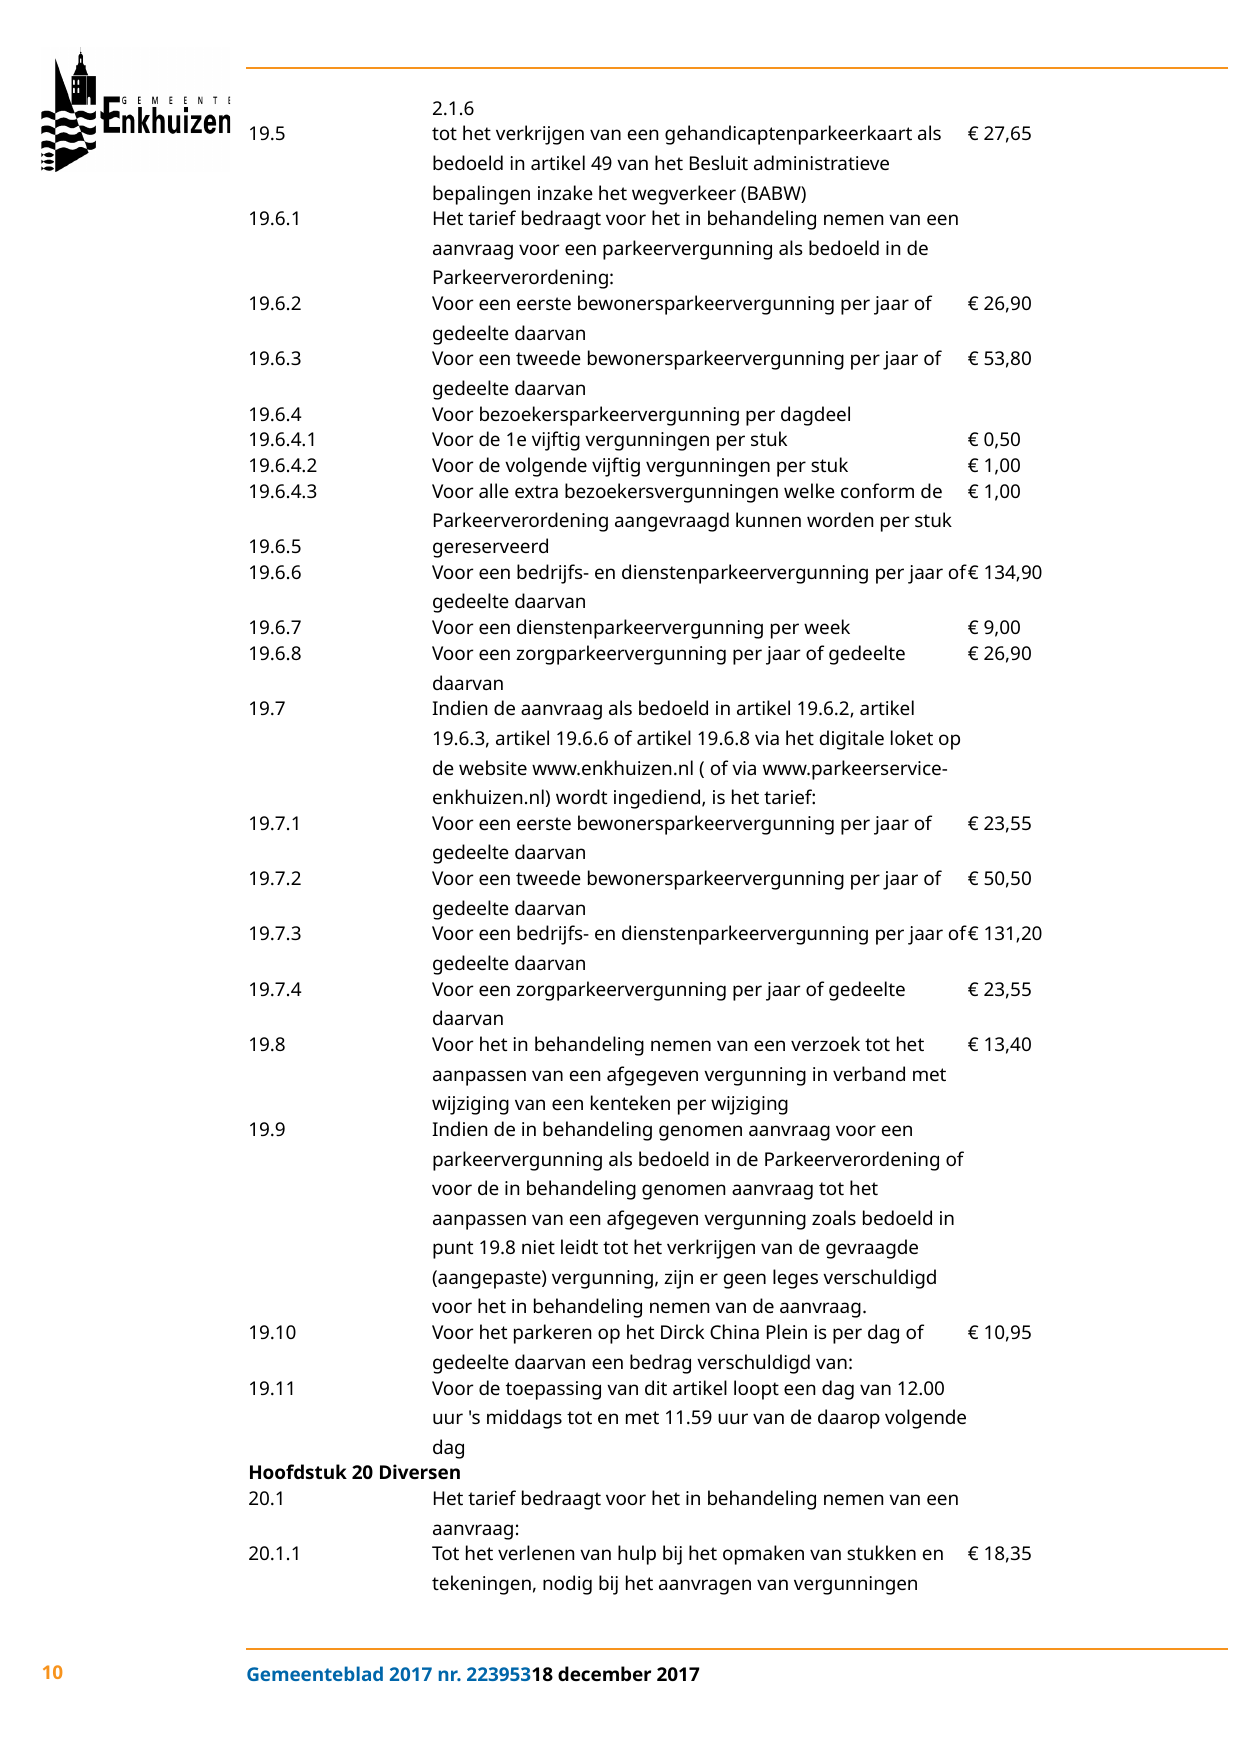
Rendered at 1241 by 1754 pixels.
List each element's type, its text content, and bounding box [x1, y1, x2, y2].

table_cell 19.6.8 [248, 640, 432, 696]
table_cell Voor de 1e vijftig vergunningen per stuk [432, 427, 968, 452]
table_cell Indien de aanvraag als bedoeld in artikel 19.6.2, artikel 19.6.3, artikel 19.6.6 of artikel 19.6.8 via het digitale loket op de website www.enkhuizen.nl ( of via www.parkeerservice-enkhuizen.nl) wordt ingediend, is het tarief: [432, 696, 968, 810]
table_cell 20.1.1 [248, 1541, 432, 1596]
table_cell 20.1 [248, 1485, 432, 1541]
table_cell Voor een zorgparkeervergunning per jaar of gedeelte daarvan [432, 640, 968, 696]
table_cell [968, 696, 1152, 810]
table_cell [968, 1375, 1152, 1459]
table_cell 19.7.1 [248, 810, 432, 865]
table_cell € 18,35 [968, 1541, 1152, 1596]
table_cell 19.9 [248, 1116, 432, 1319]
table_cell € 1,00 [968, 453, 1152, 478]
table_cell 19.7.3 [248, 921, 432, 976]
table_cell Voor een zorgparkeervergunning per jaar of gedeelte daarvan [432, 976, 968, 1031]
table_cell 19.6.7 [248, 615, 432, 640]
table_cell [968, 205, 1152, 290]
table_cell € 27,65 [968, 121, 1152, 205]
table_cell [968, 401, 1152, 427]
table_cell Voor een tweede bewonersparkeervergunning per jaar of gedeelte daarvan [432, 865, 968, 921]
table_cell Voor alle extra bezoekersvergunningen welke conform de Parkeerverordening aangevraagd kunnen worden per stuk [432, 478, 968, 533]
table_cell € 131,20 [968, 921, 1152, 976]
table_cell € 23,55 [968, 976, 1152, 1031]
table_cell € 53,80 [968, 346, 1152, 401]
table_cell Voor een eerste bewonersparkeervergunning per jaar of gedeelte daarvan [432, 290, 968, 346]
table_cell Voor de volgende vijftig vergunningen per stuk [432, 453, 968, 478]
table_cell Voor de toepassing van dit artikel loopt een dag van 12.00 uur 's middags tot en met 11.59 uur van de daarop volgende dag [432, 1375, 968, 1459]
table_cell [248, 95, 432, 121]
table_cell [968, 1116, 1152, 1319]
table_cell 19.10 [248, 1319, 432, 1375]
table_cell € 10,95 [968, 1319, 1152, 1375]
table_cell Tot het verlenen van hulp bij het opmaken van stukken en tekeningen, nodig bij het aanvragen van vergunningen [432, 1541, 968, 1596]
table_cell 19.6.4 [248, 401, 432, 427]
table_cell 19.5 [248, 121, 432, 205]
table_cell Voor een bedrijfs- en dienstenparkeervergunning per jaar of gedeelte daarvan [432, 921, 968, 976]
table_cell 19.6.3 [248, 346, 432, 401]
table_cell € 0,50 [968, 427, 1152, 452]
table_cell 19.6.1 [248, 205, 432, 290]
table_cell 19.8 [248, 1031, 432, 1116]
table_cell 19.7.2 [248, 865, 432, 921]
table_cell € 26,90 [968, 290, 1152, 346]
table_cell [968, 95, 1152, 121]
table_cell [968, 534, 1152, 559]
table_cell 19.6.2 [248, 290, 432, 346]
table_cell Voor een dienstenparkeervergunning per week [432, 615, 968, 640]
table_cell € 1,00 [968, 478, 1152, 533]
table_cell Hoofdstuk 20 Diversen [248, 1460, 1152, 1485]
table_cell 19.6.4.2 [248, 453, 432, 478]
table_cell Voor bezoekersparkeervergunning per dagdeel [432, 401, 968, 427]
table_cell € 9,00 [968, 615, 1152, 640]
table_cell 19.11 [248, 1375, 432, 1459]
table_cell 2.1.6 [432, 95, 968, 121]
table_cell Voor een eerste bewonersparkeervergunning per jaar of gedeelte daarvan [432, 810, 968, 865]
table_cell Indien de in behandeling genomen aanvraag voor een parkeervergunning als bedoeld in de Parkeerverordening of voor de in behandeling genomen aanvraag tot het aanpassen van een afgegeven vergunning zoals bedoeld in punt 19.8 niet leidt tot het verkrijgen van de gevraagde (aangepaste) vergunning, zijn er geen leges verschuldigd voor het in behandeling nemen van de aanvraag. [432, 1116, 968, 1319]
table_cell gereserveerd [432, 534, 968, 559]
table_cell € 26,90 [968, 640, 1152, 696]
table_cell 19.6.4.3 [248, 478, 432, 533]
table_cell Voor het parkeren op het Dirck China Plein is per dag of gedeelte daarvan een bedrag verschuldigd van: [432, 1319, 968, 1375]
table_cell 19.6.6 [248, 559, 432, 614]
table_cell € 134,90 [968, 559, 1152, 614]
table_cell 19.6.4.1 [248, 427, 432, 452]
table_cell 19.7.4 [248, 976, 432, 1031]
table_cell tot het verkrijgen van een gehandicaptenparkeerkaart als bedoeld in artikel 49 van het Besluit administratieve bepalingen inzake het wegverkeer (BABW) [432, 121, 968, 205]
table_cell Voor het in behandeling nemen van een verzoek tot het aanpassen van een afgegeven vergunning in verband met wijziging van een kenteken per wijziging [432, 1031, 968, 1116]
table_cell [968, 1485, 1152, 1541]
table_cell 19.7 [248, 696, 432, 810]
table_cell Het tarief bedraagt voor het in behandeling nemen van een aanvraag: [432, 1485, 968, 1541]
table_cell Voor een bedrijfs- en dienstenparkeervergunning per jaar of gedeelte daarvan [432, 559, 968, 614]
table_cell € 23,55 [968, 810, 1152, 865]
table_cell Voor een tweede bewonersparkeervergunning per jaar of gedeelte daarvan [432, 346, 968, 401]
picture [41, 47, 231, 172]
table_cell € 13,40 [968, 1031, 1152, 1116]
table_cell 19.6.5 [248, 534, 432, 559]
table_cell € 50,50 [968, 865, 1152, 921]
table_cell Het tarief bedraagt voor het in behandeling nemen van een aanvraag voor een parkeervergunning als bedoeld in de Parkeerverordening: [432, 205, 968, 290]
